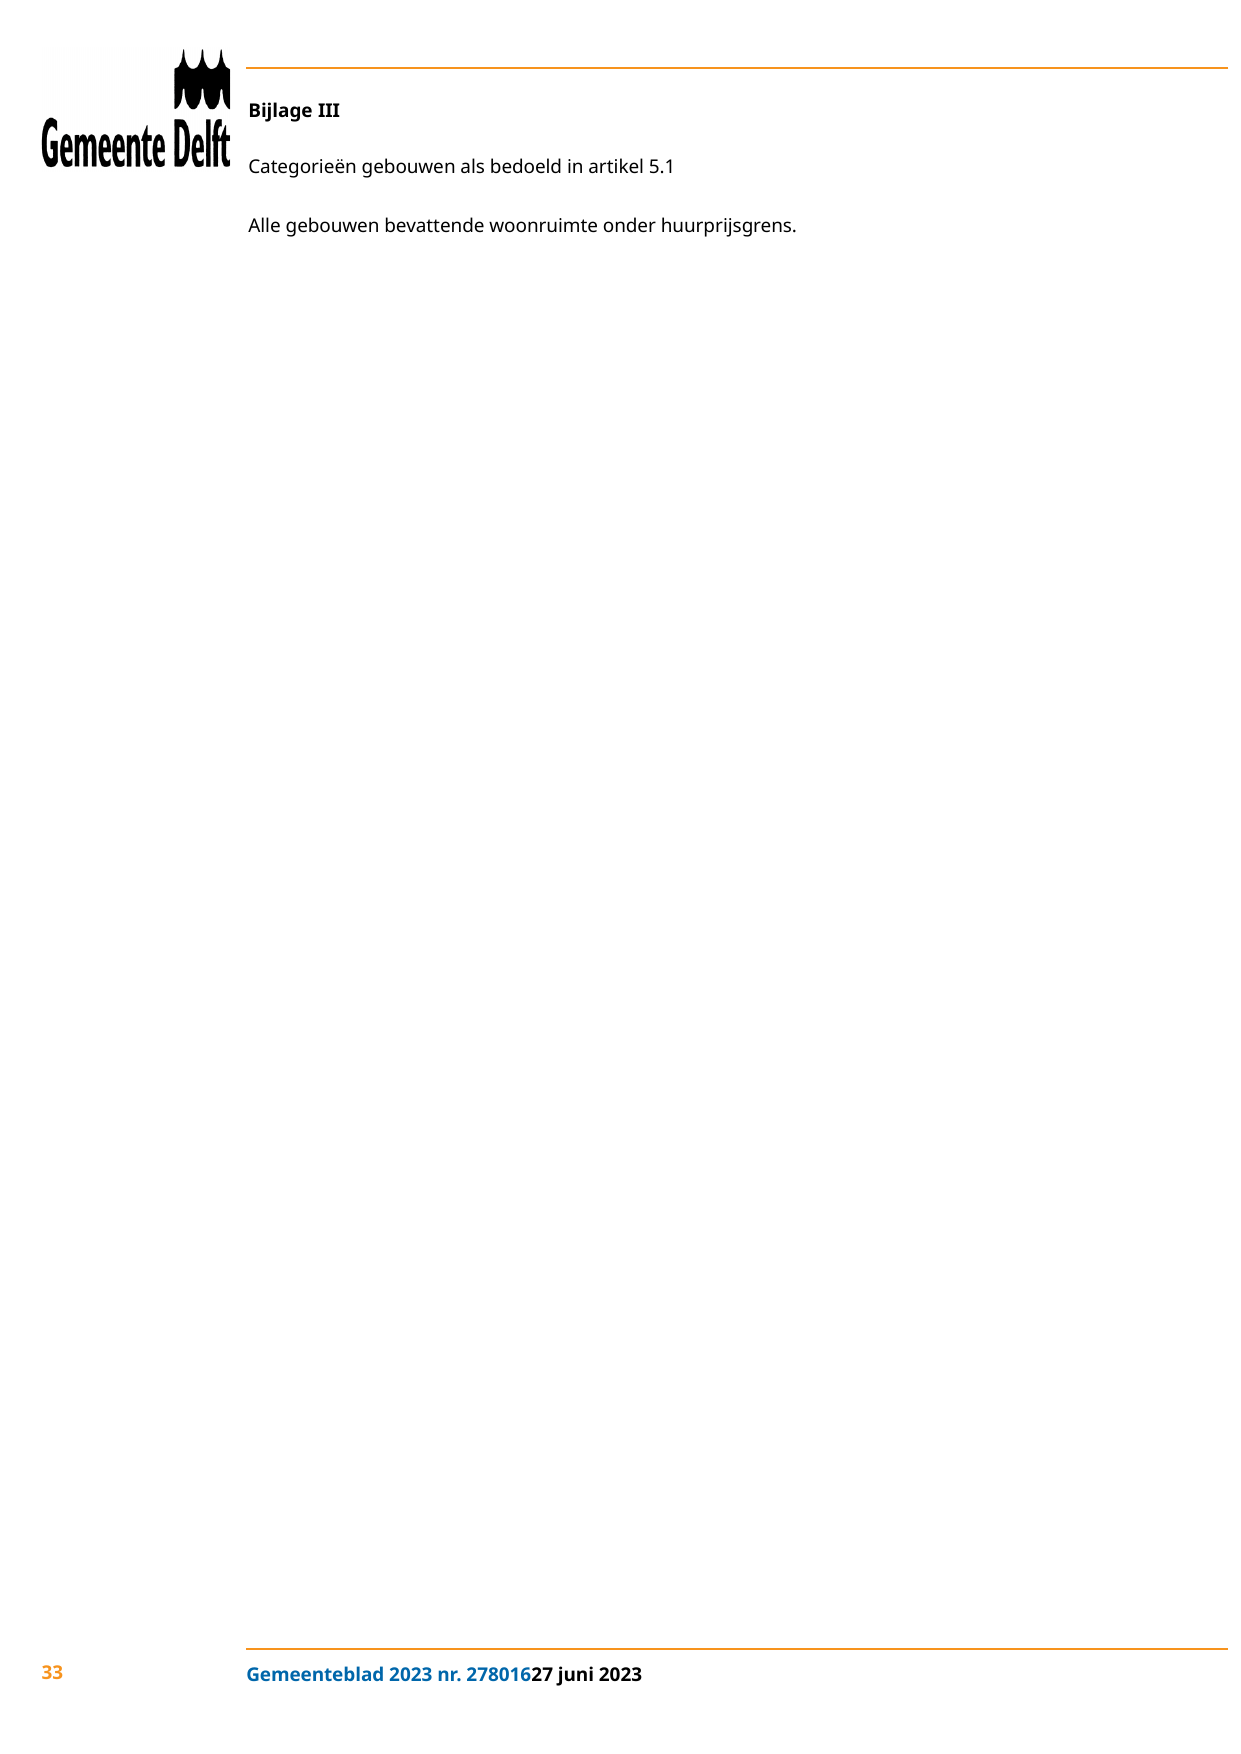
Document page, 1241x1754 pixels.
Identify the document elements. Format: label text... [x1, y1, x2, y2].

text Bijlage III [248, 95, 1152, 123]
picture [41, 47, 231, 172]
text Alle gebouwen bevattende woonruimte onder huurprijsgrens. [248, 212, 1152, 238]
text Categorieën gebouwen als bedoeld in artikel 5.1 [248, 153, 1152, 179]
